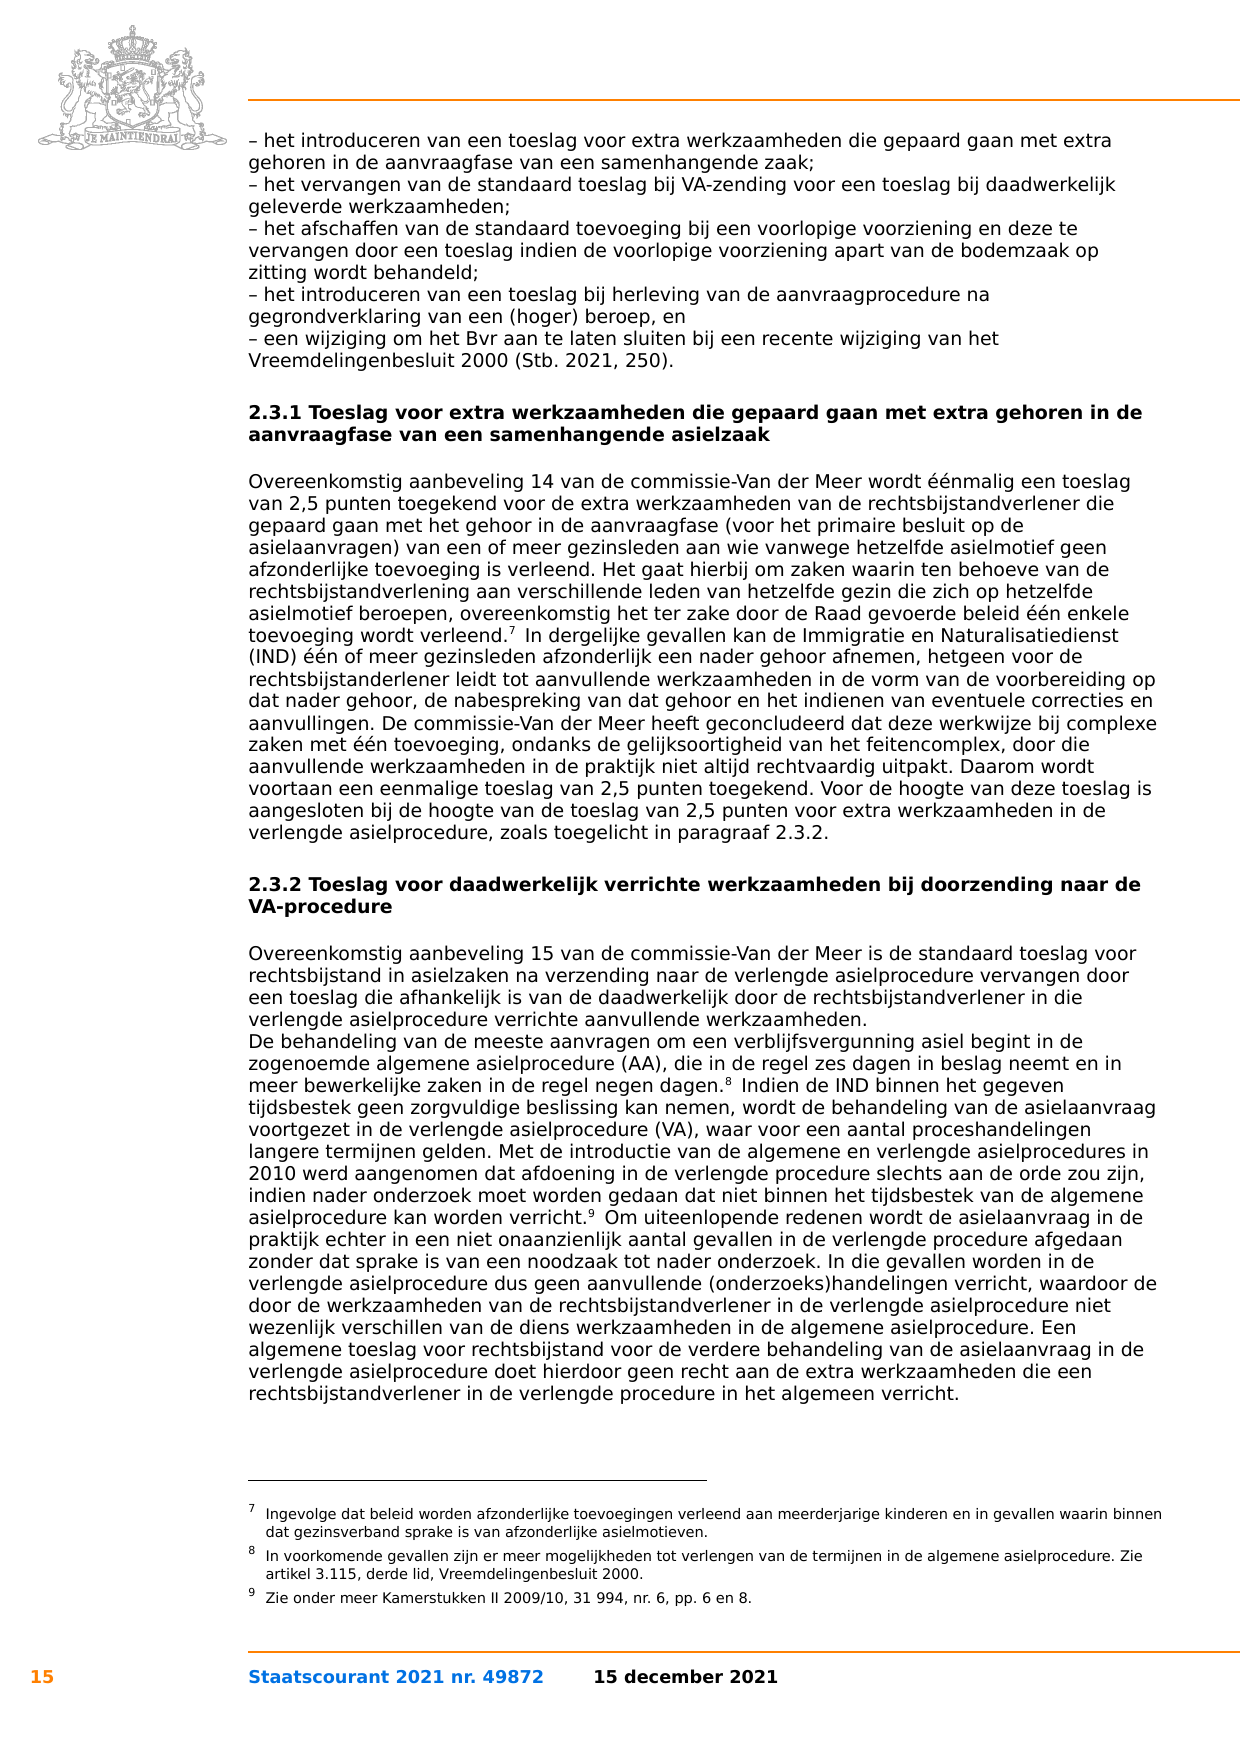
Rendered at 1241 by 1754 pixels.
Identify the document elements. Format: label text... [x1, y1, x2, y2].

subtitle 2.3.1 Toeslag voor extra werkzaamheden die gepaard gaan met extra gehoren in de aanvraagfase van een samenhangende asielzaak [248, 402, 1163, 446]
text Zie onder meer Kamerstukken II 2009/10, 31 994, nr. 6, pp. 6 en 8. [248, 1586, 1163, 1608]
text – het vervangen van de standaard toeslag bij VA-zending voor een toeslag bij daadwerkelijk geleverde werkzaamheden; [248, 174, 1163, 218]
text – het introduceren van een toeslag bij herleving van de aanvraagprocedure na gegrondverklaring van een (hoger) beroep, en [248, 284, 1163, 328]
text – een wijziging om het Bvr aan te laten sluiten bij een recente wijziging van het Vreemdelingenbesluit 2000 (Stb. 2021, 250). [248, 328, 1163, 372]
text De behandeling van de meeste aanvragen om een verblijfsvergunning asiel begint in de zogenoemde algemene asielprocedure (AA), die in de regel zes dagen in beslag neemt en in meer bewerkelijke zaken in de regel negen dagen. Indien de IND binnen het gegeven tijdsbestek geen zorgvuldige beslissing kan nemen, wordt de behandeling van de asielaanvraag voortgezet in de verlengde asielprocedure (VA), waar voor een aantal proceshandelingen langere termijnen gelden. Met de introductie van de algemene en verlengde asielprocedures in 2010 werd aangenomen dat afdoening in de verlengde procedure slechts aan de orde zou zijn, indien nader onderzoek moet worden gedaan dat niet binnen het tijdsbestek van de algemene asielprocedure kan worden verricht. Om uiteenlopende redenen wordt de asielaanvraag in de praktijk echter in een niet onaanzienlijk aantal gevallen in de verlengde procedure afgedaan zonder dat sprake is van een noodzaak tot nader onderzoek. In die gevallen worden in de verlengde asielprocedure dus geen aanvullende (onderzoeks)handelingen verricht, waardoor de door de werkzaamheden van de rechtsbijstandverlener in de verlengde asielprocedure niet wezenlijk verschillen van de diens werkzaamheden in de algemene asielprocedure. Een algemene toeslag voor rechtsbijstand voor de verdere behandeling van de asielaanvraag in de verlengde asielprocedure doet hierdoor geen recht aan de extra werkzaamheden die een rechtsbijstandverlener in de verlengde procedure in het algemeen verricht. [248, 1031, 1163, 1405]
text Ingevolge dat beleid worden afzonderlijke toevoegingen verleend aan meerderjarige kinderen en in gevallen waarin binnen dat gezinsverband sprake is van afzonderlijke asielmotieven. [248, 1502, 1163, 1541]
text – het introduceren van een toeslag voor extra werkzaamheden die gepaard gaan met extra gehoren in de aanvraagfase van een samenhangende zaak; [248, 130, 1163, 174]
text Overeenkomstig aanbeveling 15 van de commissie-Van der Meer is de standaard toeslag voor rechtsbijstand in asielzaken na verzending naar de verlengde asielprocedure vervangen door een toeslag die afhankelijk is van de daadwerkelijk door de rechtsbijstandverlener in die verlengde asielprocedure verrichte aanvullende werkzaamheden. [248, 943, 1163, 1031]
text – het afschaffen van de standaard toevoeging bij een voorlopige voorziening en deze te vervangen door een toeslag indien de voorlopige voorziening apart van de bodemzaak op zitting wordt behandeld; [248, 218, 1163, 284]
text Overeenkomstig aanbeveling 14 van de commissie-Van der Meer wordt éénmalig een toeslag van 2,5 punten toegekend voor de extra werkzaamheden van de rechtsbijstandverlener die gepaard gaan met het gehoor in de aanvraagfase (voor het primaire besluit op de asielaanvragen) van een of meer gezinsleden aan wie vanwege hetzelfde asielmotief geen afzonderlijke toevoeging is verleend. Het gaat hierbij om zaken waarin ten behoeve van de rechtsbijstandverlening aan verschillende leden van hetzelfde gezin die zich op hetzelfde asielmotief beroepen, overeenkomstig het ter zake door de Raad gevoerde beleid één enkele toevoeging wordt verleend. In dergelijke gevallen kan de Immigratie en Naturalisatiedienst (IND) één of meer gezinsleden afzonderlijk een nader gehoor afnemen, hetgeen voor de rechtsbijstanderlener leidt tot aanvullende werkzaamheden in de vorm van de voorbereiding op dat nader gehoor, de nabespreking van dat gehoor en het indienen van eventuele correcties en aanvullingen. De commissie-Van der Meer heeft geconcludeerd dat deze werkwijze bij complexe zaken met één toevoeging, ondanks de gelijksoortigheid van het feitencomplex, door die aanvullende werkzaamheden in de praktijk niet altijd rechtvaardig uitpakt. Daarom wordt voortaan een eenmalige toeslag van 2,5 punten toegekend. Voor de hoogte van deze toeslag is aangesloten bij de hoogte van de toeslag van 2,5 punten voor extra werkzaamheden in de verlengde asielprocedure, zoals toegelicht in paragraaf 2.3.2. [248, 471, 1163, 844]
picture [38, 25, 227, 150]
subtitle 2.3.2 Toeslag voor daadwerkelijk verrichte werkzaamheden bij doorzending naar de VA-procedure [248, 874, 1163, 918]
text In voorkomende gevallen zijn er meer mogelijkheden tot verlengen van de termijnen in de algemene asielprocedure. Zie artikel 3.115, derde lid, Vreemdelingenbesluit 2000. [248, 1544, 1163, 1583]
